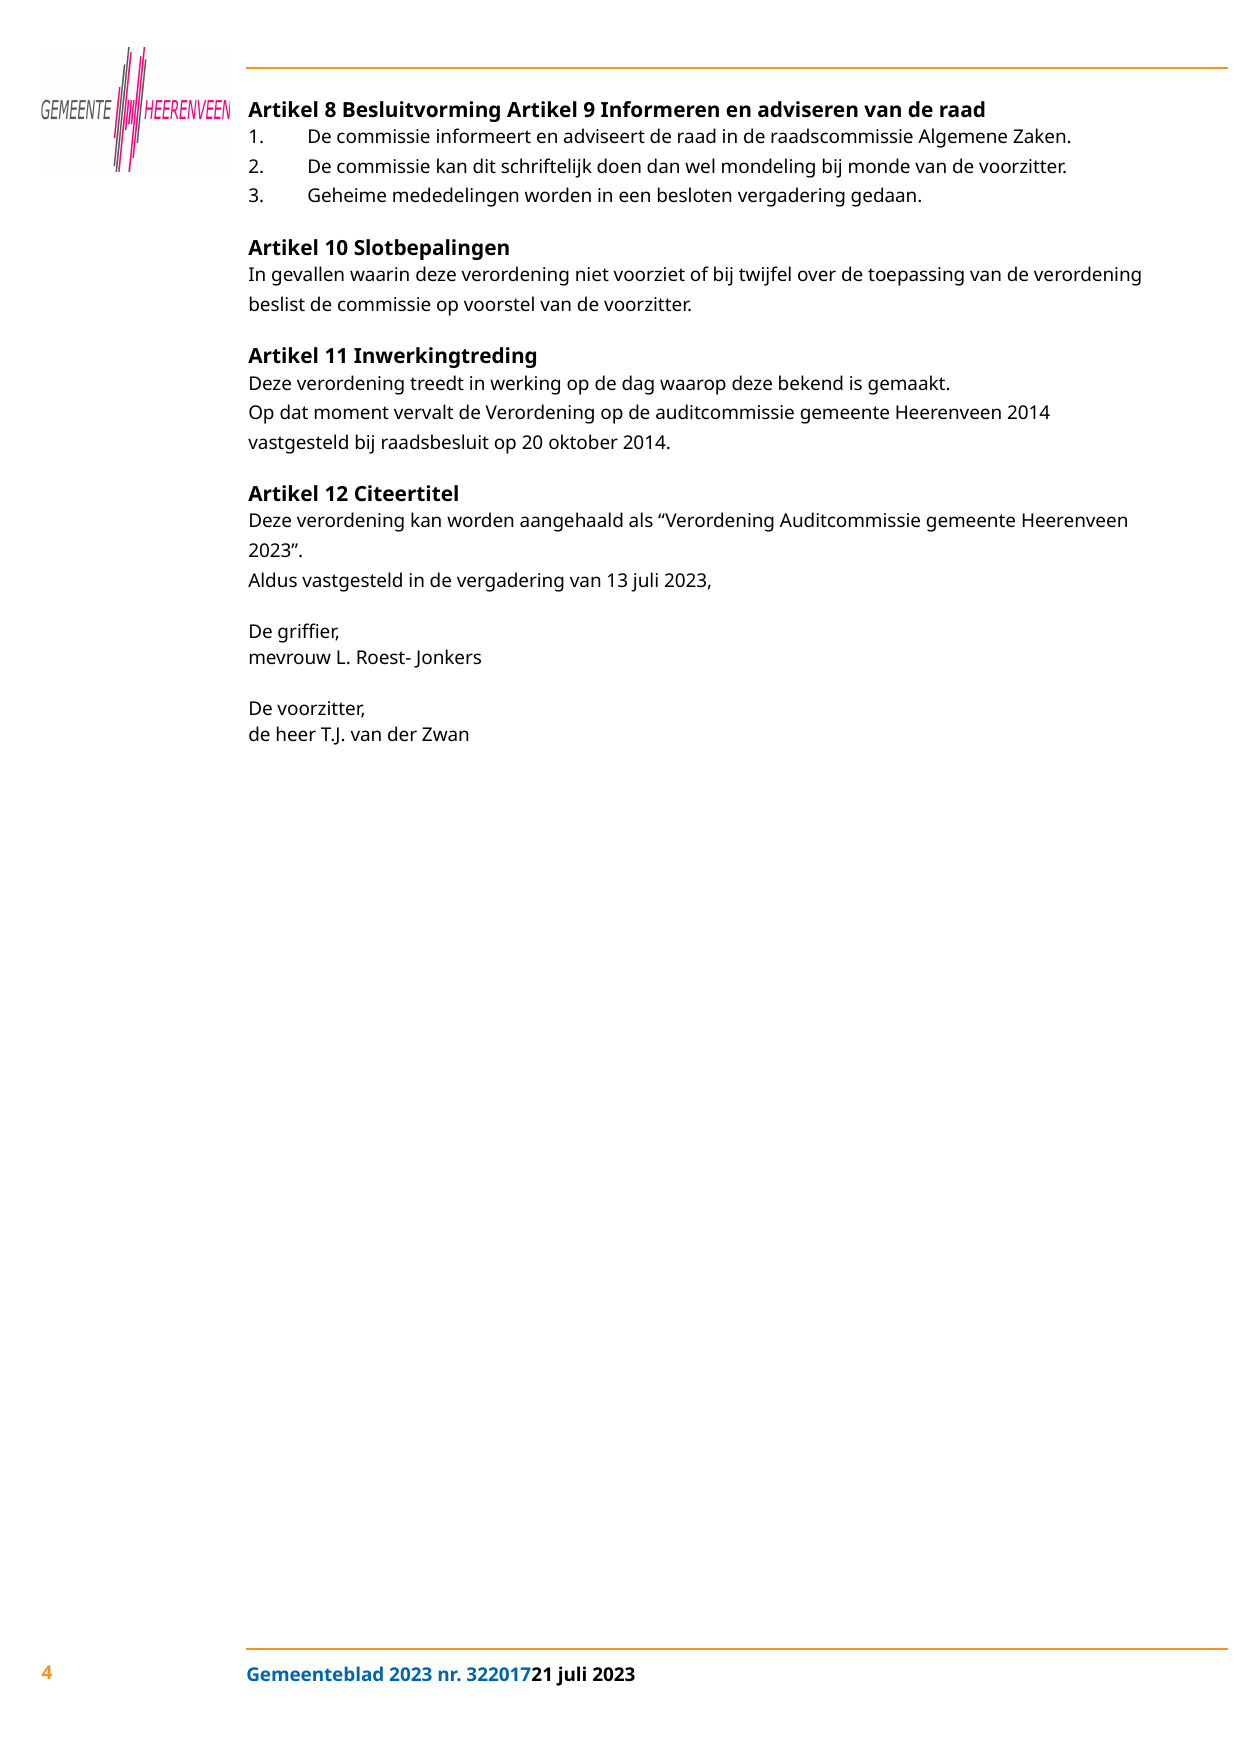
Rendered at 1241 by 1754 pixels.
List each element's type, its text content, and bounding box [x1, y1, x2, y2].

text Artikel 11 Inwerkingtreding [248, 341, 1152, 370]
text mevrouw L. Roest- Jonkers [248, 644, 1152, 670]
list De commissie informeert en adviseert de raad in de raadscommissie Algemene Zaken. [248, 123, 1152, 149]
text Deze verordening treedt in werking op de dag waarop deze bekend is gemaakt. [248, 370, 1152, 395]
list Geheime mededelingen worden in een besloten vergadering gedaan. [248, 182, 1152, 208]
text Deze verordening kan worden aangehaald als “Verordening Auditcommissie gemeente Heerenveen 2023”. [248, 508, 1152, 563]
text Aldus vastgesteld in de vergadering van 13 juli 2023, [248, 567, 1152, 593]
list De commissie kan dit schriftelijk doen dan wel mondeling bij monde van de voorzitter. [248, 153, 1152, 178]
text Artikel 8 Besluitvorming Artikel 9 Informeren en adviseren van de raad [248, 95, 1152, 123]
text Op dat moment vervalt de Verordening op de auditcommissie gemeente Heerenveen 2014 vastgesteld bij raadsbesluit op 20 oktober 2014. [248, 399, 1152, 454]
text De voorzitter, [248, 696, 1152, 721]
text De griffier, [248, 618, 1152, 644]
text Artikel 10 Slotbepalingen [248, 233, 1152, 261]
text de heer T.J. van der Zwan [248, 721, 1152, 747]
text Artikel 12 Citeertitel [248, 479, 1152, 508]
text In gevallen waarin deze verordening niet voorziet of bij twijfel over de toepassing van de verordening beslist de commissie op voorstel van de voorzitter. [248, 261, 1152, 317]
picture [41, 47, 231, 172]
